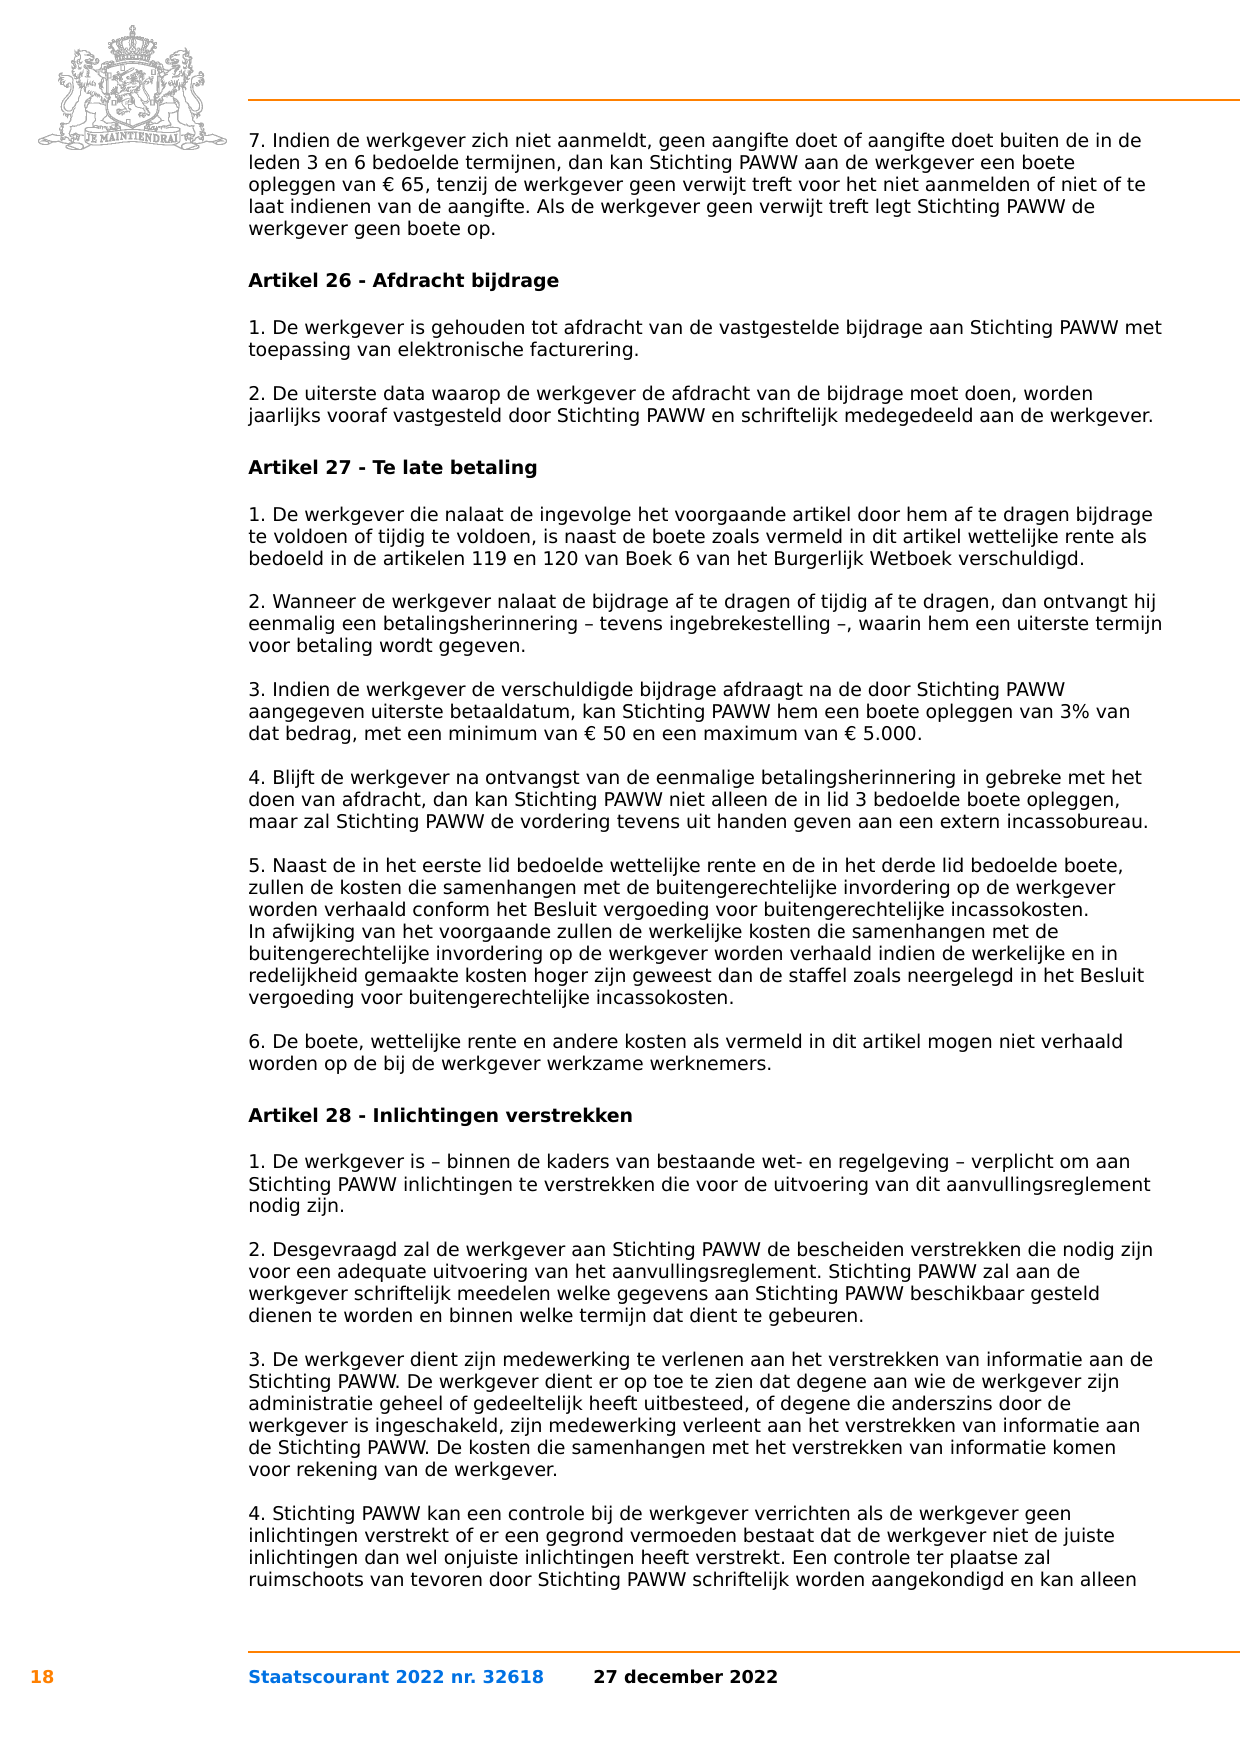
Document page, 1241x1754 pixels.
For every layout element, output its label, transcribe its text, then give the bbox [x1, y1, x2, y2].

text 1. De werkgever die nalaat de ingevolge het voorgaande artikel door hem af te dragen bijdrage te voldoen of tijdig te voldoen, is naast de boete zoals vermeld in dit artikel wettelijke rente als bedoeld in de artikelen 119 en 120 van Boek 6 van het Burgerlijk Wetboek verschuldigd. [248, 503, 1163, 569]
text 2. De uiterste data waarop de werkgever de afdracht van de bijdrage moet doen, worden jaarlijks vooraf vastgesteld door Stichting PAWW en schriftelijk medegedeeld aan de werkgever. [248, 383, 1163, 427]
text 4. Blijft de werkgever na ontvangst van de eenmalige betalingsherinnering in gebreke met het doen van afdracht, dan kan Stichting PAWW niet alleen de in lid 3 bedoelde boete opleggen, maar zal Stichting PAWW de vordering tevens uit handen geven aan een extern incassobureau. [248, 767, 1163, 833]
picture [38, 25, 227, 150]
text 1. De werkgever is – binnen de kaders van bestaande wet- en regelgeving – verplicht om aan Stichting PAWW inlichtingen te verstrekken die voor de uitvoering van dit aanvullingsreglement nodig zijn. [248, 1151, 1163, 1217]
text 1. De werkgever is gehouden tot afdracht van de vastgestelde bijdrage aan Stichting PAWW met toepassing van elektronische facturering. [248, 317, 1163, 361]
text 2. Desgevraagd zal de werkgever aan Stichting PAWW de bescheiden verstrekken die nodig zijn voor een adequate uitvoering van het aanvullingsreglement. Stichting PAWW zal aan de werkgever schriftelijk meedelen welke gegevens aan Stichting PAWW beschikbaar gesteld dienen te worden en binnen welke termijn dat dient te gebeuren. [248, 1239, 1163, 1327]
text 4. Stichting PAWW kan een controle bij de werkgever verrichten als de werkgever geen inlichtingen verstrekt of er een gegrond vermoeden bestaat dat de werkgever niet de juiste inlichtingen dan wel onjuiste inlichtingen heeft verstrekt. Een controle ter plaatse zal ruimschoots van tevoren door Stichting PAWW schriftelijk worden aangekondigd en kan alleen [248, 1503, 1163, 1591]
text In afwijking van het voorgaande zullen de werkelijke kosten die samenhangen met de buitengerechtelijke invordering op de werkgever worden verhaald indien de werkelijke en in redelijkheid gemaakte kosten hoger zijn geweest dan de staffel zoals neergelegd in het Besluit vergoeding voor buitengerechtelijke incassokosten. [248, 921, 1163, 1009]
subtitle Artikel 26 - Afdracht bijdrage [248, 270, 1163, 292]
text 6. De boete, wettelijke rente en andere kosten als vermeld in dit artikel mogen niet verhaald worden op de bij de werkgever werkzame werknemers. [248, 1031, 1163, 1074]
subtitle Artikel 28 - Inlichtingen verstrekken [248, 1104, 1163, 1126]
text 7. Indien de werkgever zich niet aanmeldt, geen aangifte doet of aangifte doet buiten de in de leden 3 en 6 bedoelde termijnen, dan kan Stichting PAWW aan de werkgever een boete opleggen van € 65, tenzij de werkgever geen verwijt treft voor het niet aanmelden of niet of te laat indienen van de aangifte. Als de werkgever geen verwijt treft legt Stichting PAWW de werkgever geen boete op. [248, 130, 1163, 240]
text 2. Wanneer de werkgever nalaat de bijdrage af te dragen of tijdig af te dragen, dan ontvangt hij eenmalig een betalingsherinnering – tevens ingebrekestelling –, waarin hem een uiterste termijn voor betaling wordt gegeven. [248, 591, 1163, 657]
text 3. De werkgever dient zijn medewerking te verlenen aan het verstrekken van informatie aan de Stichting PAWW. De werkgever dient er op toe te zien dat degene aan wie de werkgever zijn administratie geheel of gedeeltelijk heeft uitbesteed, of degene die anderszins door de werkgever is ingeschakeld, zijn medewerking verleent aan het verstrekken van informatie aan de Stichting PAWW. De kosten die samenhangen met het verstrekken van informatie komen voor rekening van de werkgever. [248, 1349, 1163, 1481]
subtitle Artikel 27 - Te late betaling [248, 457, 1163, 478]
text 3. Indien de werkgever de verschuldigde bijdrage afdraagt na de door Stichting PAWW aangegeven uiterste betaaldatum, kan Stichting PAWW hem een boete opleggen van 3% van dat bedrag, met een minimum van € 50 en een maximum van € 5.000. [248, 679, 1163, 745]
text 5. Naast de in het eerste lid bedoelde wettelijke rente en de in het derde lid bedoelde boete, zullen de kosten die samenhangen met de buitengerechtelijke invordering op de werkgever worden verhaald conform het Besluit vergoeding voor buitengerechtelijke incassokosten. [248, 855, 1163, 921]
